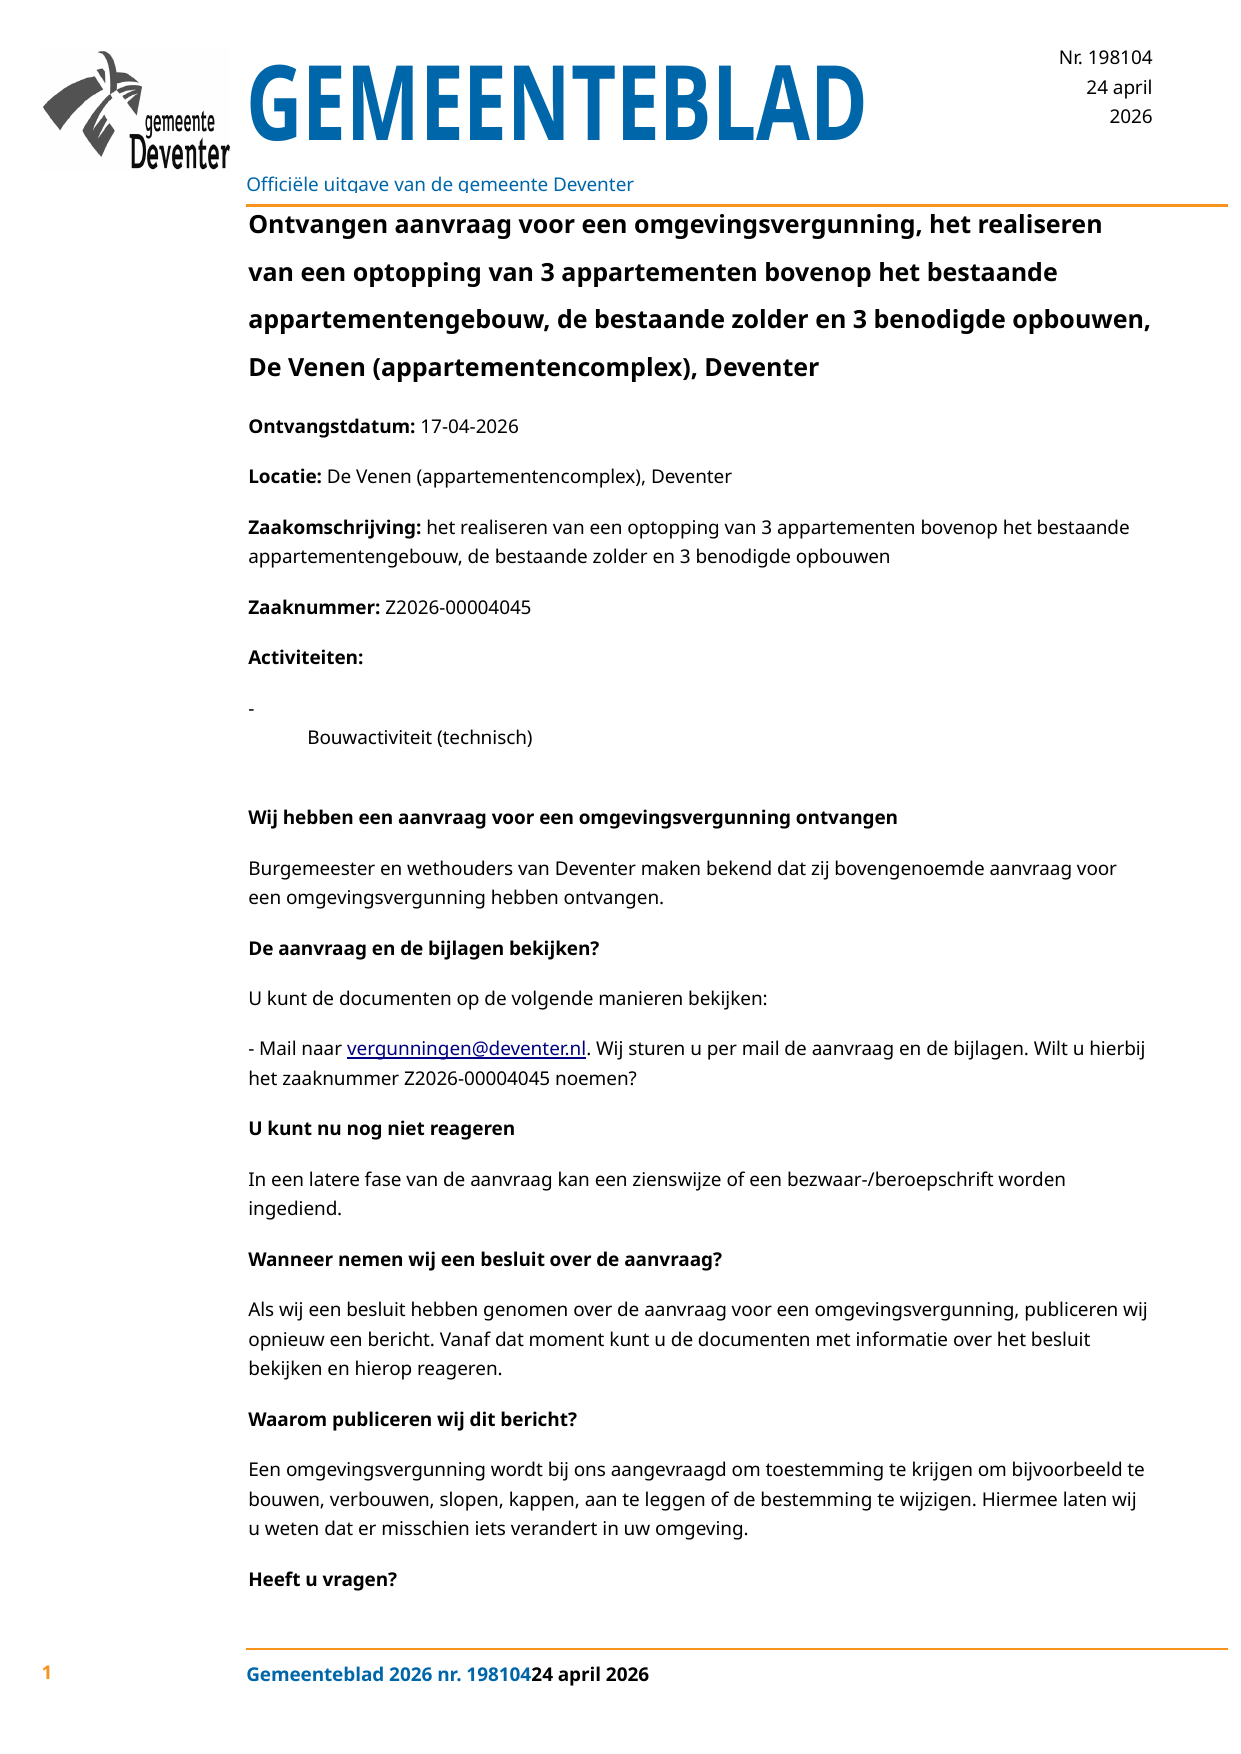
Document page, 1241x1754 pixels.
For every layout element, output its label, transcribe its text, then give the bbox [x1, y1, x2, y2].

picture [41, 47, 231, 172]
text Waarom publiceren wij dit bericht? [248, 1406, 1152, 1432]
text Een omgevingsvergunning wordt bij ons aangevraagd om toestemming te krijgen om bijvoorbeeld te bouwen, verbouwen, slopen, kappen, aan te leggen of de bestemming te wijzigen. Hiermee laten wij u weten dat er misschien iets verandert in uw omgeving. [248, 1456, 1152, 1541]
text Wanneer nemen wij een besluit over de aanvraag? [248, 1246, 1152, 1272]
text - Mail naar vergunningen@deventer.nl. Wij sturen u per mail de aanvraag en de bijlagen. Wilt u hierbij het zaaknummer Z2026-00004045 noemen? [248, 1036, 1152, 1091]
text Zaakomschrijving: het realiseren van een optopping van 3 appartementen bovenop het bestaande appartementengebouw, de bestaande zolder en 3 benodigde opbouwen [248, 514, 1152, 569]
text De aanvraag en de bijlagen bekijken? [248, 935, 1152, 961]
text In een latere fase van de aanvraag kan een zienswijze of een bezwaar-/beroepschrift worden ingediend. [248, 1166, 1152, 1221]
text Locatie: De Venen (appartementencomplex), Deventer [248, 463, 1152, 489]
text Heeft u vragen? [248, 1566, 1152, 1592]
text Ontvangstdatum: 17-04-2026 [248, 413, 1152, 439]
text U kunt de documenten op de volgende manieren bekijken: [248, 985, 1152, 1011]
text Als wij een besluit hebben genomen over de aanvraag voor een omgevingsvergunning, publiceren wij opnieuw een bericht. Vanaf dat moment kunt u de documenten met informatie over het besluit bekijken en hierop reageren. [248, 1296, 1152, 1381]
text Zaaknummer: Z2026-00004045 [248, 594, 1152, 620]
text Burgemeester en wethouders van Deventer maken bekend dat zij bovengenoemde aanvraag voor een omgevingsvergunning hebben ontvangen. [248, 855, 1152, 910]
text Ontvangen aanvraag voor een omgevingsvergunning, het realiseren van een optopping van 3 appartementen bovenop het bestaande appartementengebouw, de bestaande zolder en 3 benodigde opbouwen, De Venen (appartementencomplex), Deventer [248, 207, 1152, 384]
text U kunt nu nog niet reageren [248, 1116, 1152, 1141]
list Bouwactiviteit (technisch) [248, 724, 1152, 750]
text Activiteiten: [248, 644, 1152, 670]
text Wij hebben een aanvraag voor een omgevingsvergunning ontvangen [248, 804, 1152, 830]
